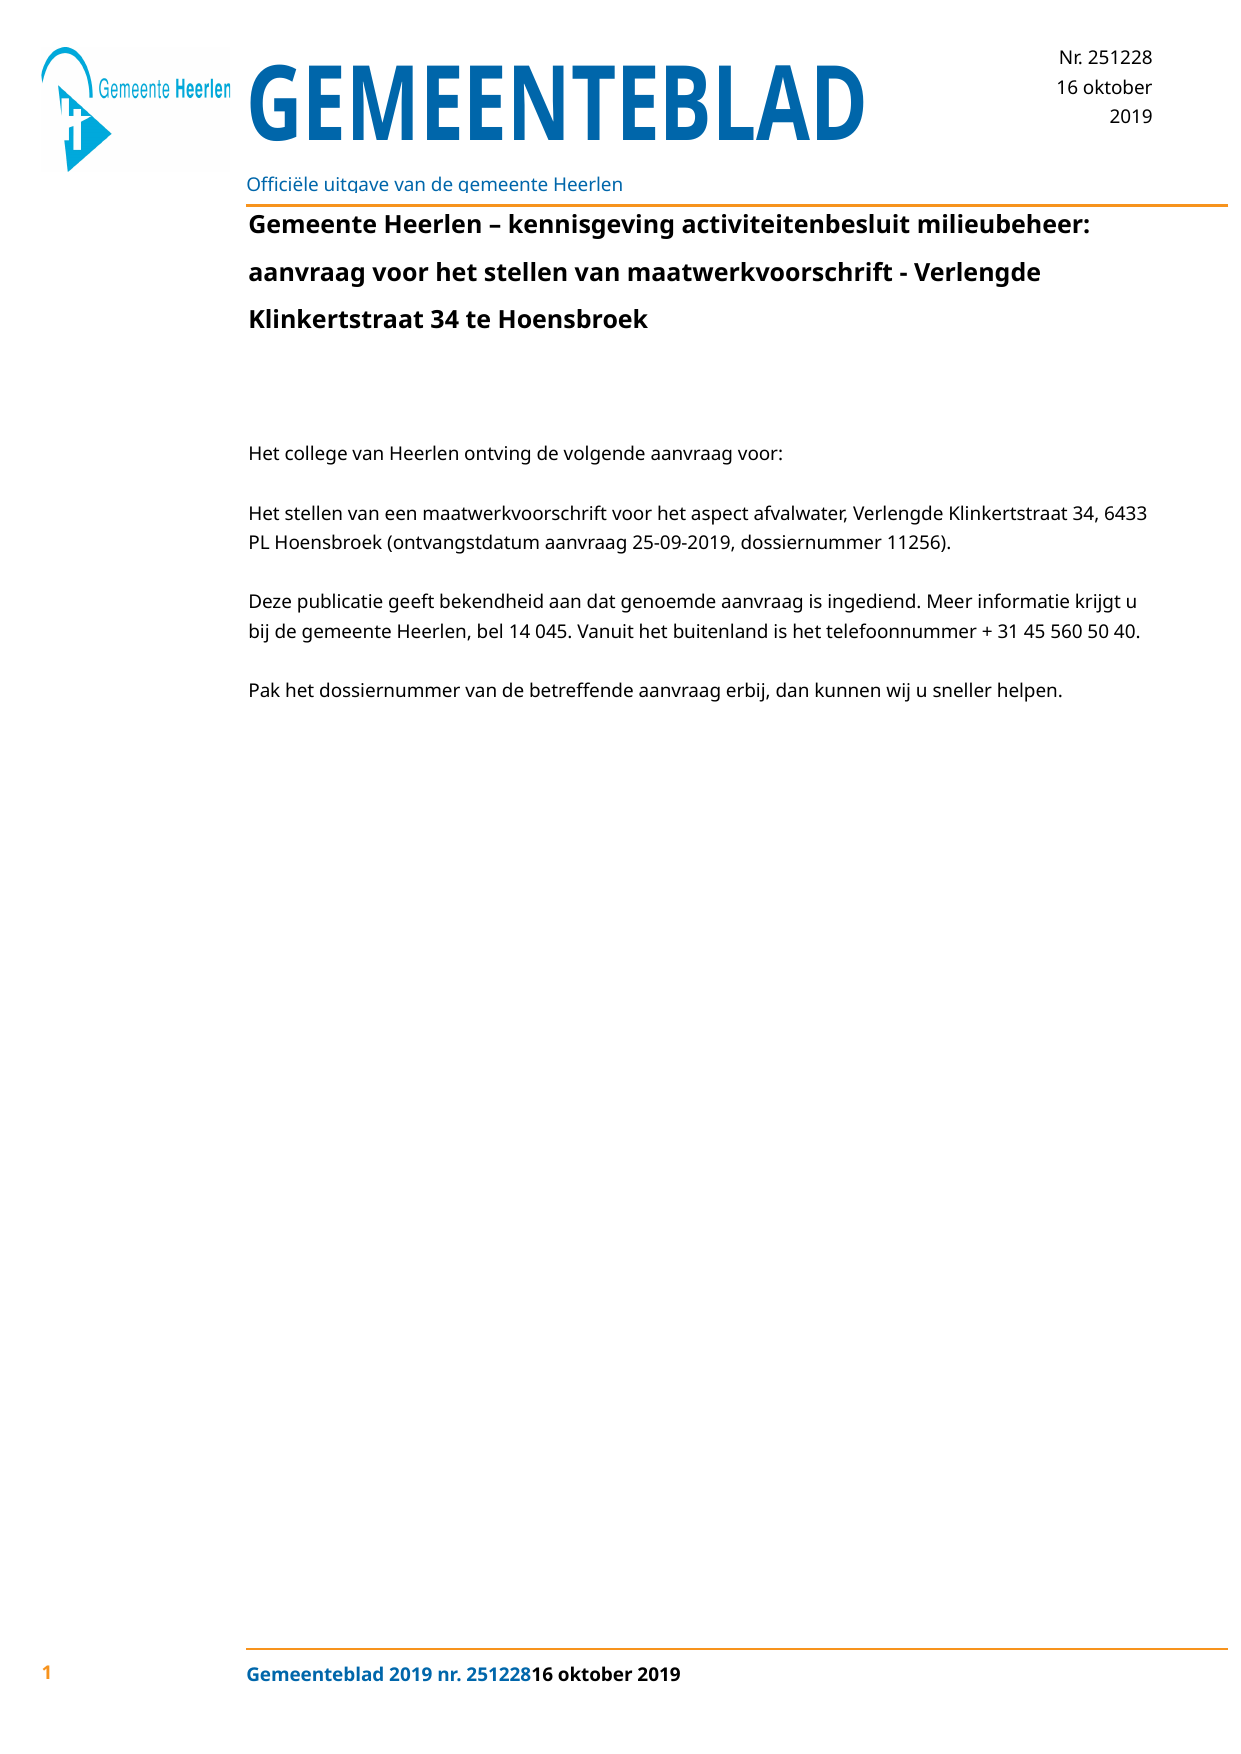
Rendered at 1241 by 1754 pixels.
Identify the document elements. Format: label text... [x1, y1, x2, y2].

text Deze publicatie geeft bekendheid aan dat genoemde aanvraag is ingediend. Meer informatie krijgt u bij de gemeente Heerlen, bel 14 045. Vanuit het buitenland is het telefoonnummer + 31 45 560 50 40. [248, 588, 1152, 644]
picture [41, 47, 59, 70]
text Het stellen van een maatwerkvoorschrift voor het aspect afvalwater, Verlengde Klinkertstraat 34, 6433 PL Hoensbroek (ontvangstdatum aanvraag 25-09-2019, dossiernummer 11256). [248, 500, 1152, 555]
picture [41, 47, 231, 172]
text Het college van Heerlen ontving de volgende aanvraag voor: [248, 441, 1152, 466]
text Gemeente Heerlen – kennisgeving activiteitenbesluit milieubeheer: aanvraag voor het stellen van maatwerkvoorschrift - Verlengde Klinkertstraat 34 te Hoensbroek [248, 207, 1152, 336]
text Pak het dossiernummer van de betreffende aanvraag erbij, dan kunnen wij u sneller helpen. [248, 677, 1152, 703]
